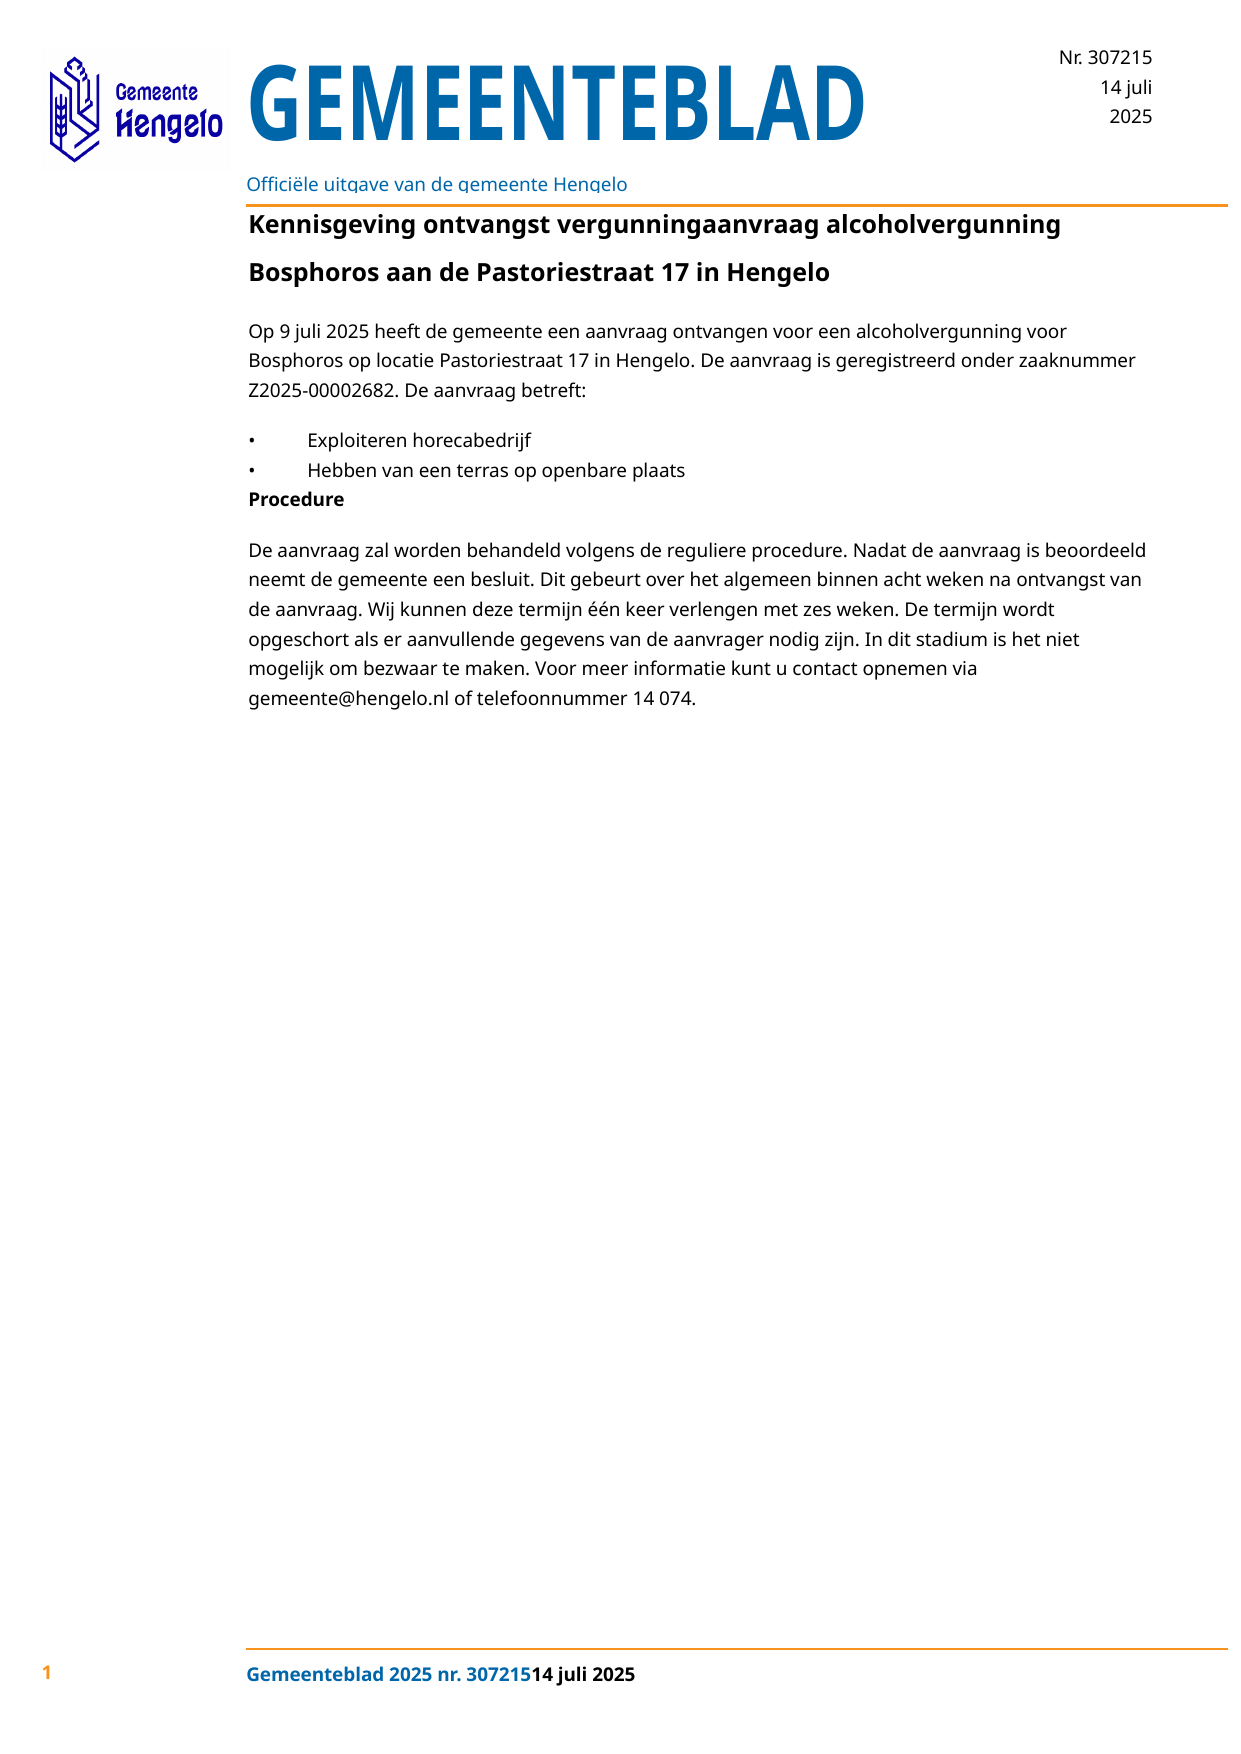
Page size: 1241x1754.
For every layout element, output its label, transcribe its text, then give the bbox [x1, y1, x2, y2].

picture [41, 47, 231, 172]
text De aanvraag zal worden behandeld volgens de reguliere procedure. Nadat de aanvraag is beoordeeld neemt de gemeente een besluit. Dit gebeurt over het algemeen binnen acht weken na ontvangst van de aanvraag. Wij kunnen deze termijn één keer verlengen met zes weken. De termijn wordt opgeschort als er aanvullende gegevens van de aanvrager nodig zijn. In dit stadium is het niet mogelijk om bezwaar te maken. Voor meer informatie kunt u contact opnemen via gemeente@hengelo.nl of telefoonnummer 14 074. [248, 537, 1152, 711]
text Kennisgeving ontvangst vergunningaanvraag alcoholvergunning Bosphoros aan de Pastoriestraat 17 in Hengelo [248, 207, 1152, 288]
text Procedure [248, 487, 1152, 512]
text Op 9 juli 2025 heeft de gemeente een aanvraag ontvangen voor een alcoholvergunning voor Bosphoros op locatie Pastoriestraat 17 in Hengelo. De aanvraag is geregistreerd onder zaaknummer Z2025-00002682. De aanvraag betreft: [248, 318, 1152, 403]
list Hebben van een terras op openbare plaats [248, 457, 1152, 483]
list Exploiteren horecabedrijf [248, 427, 1152, 453]
